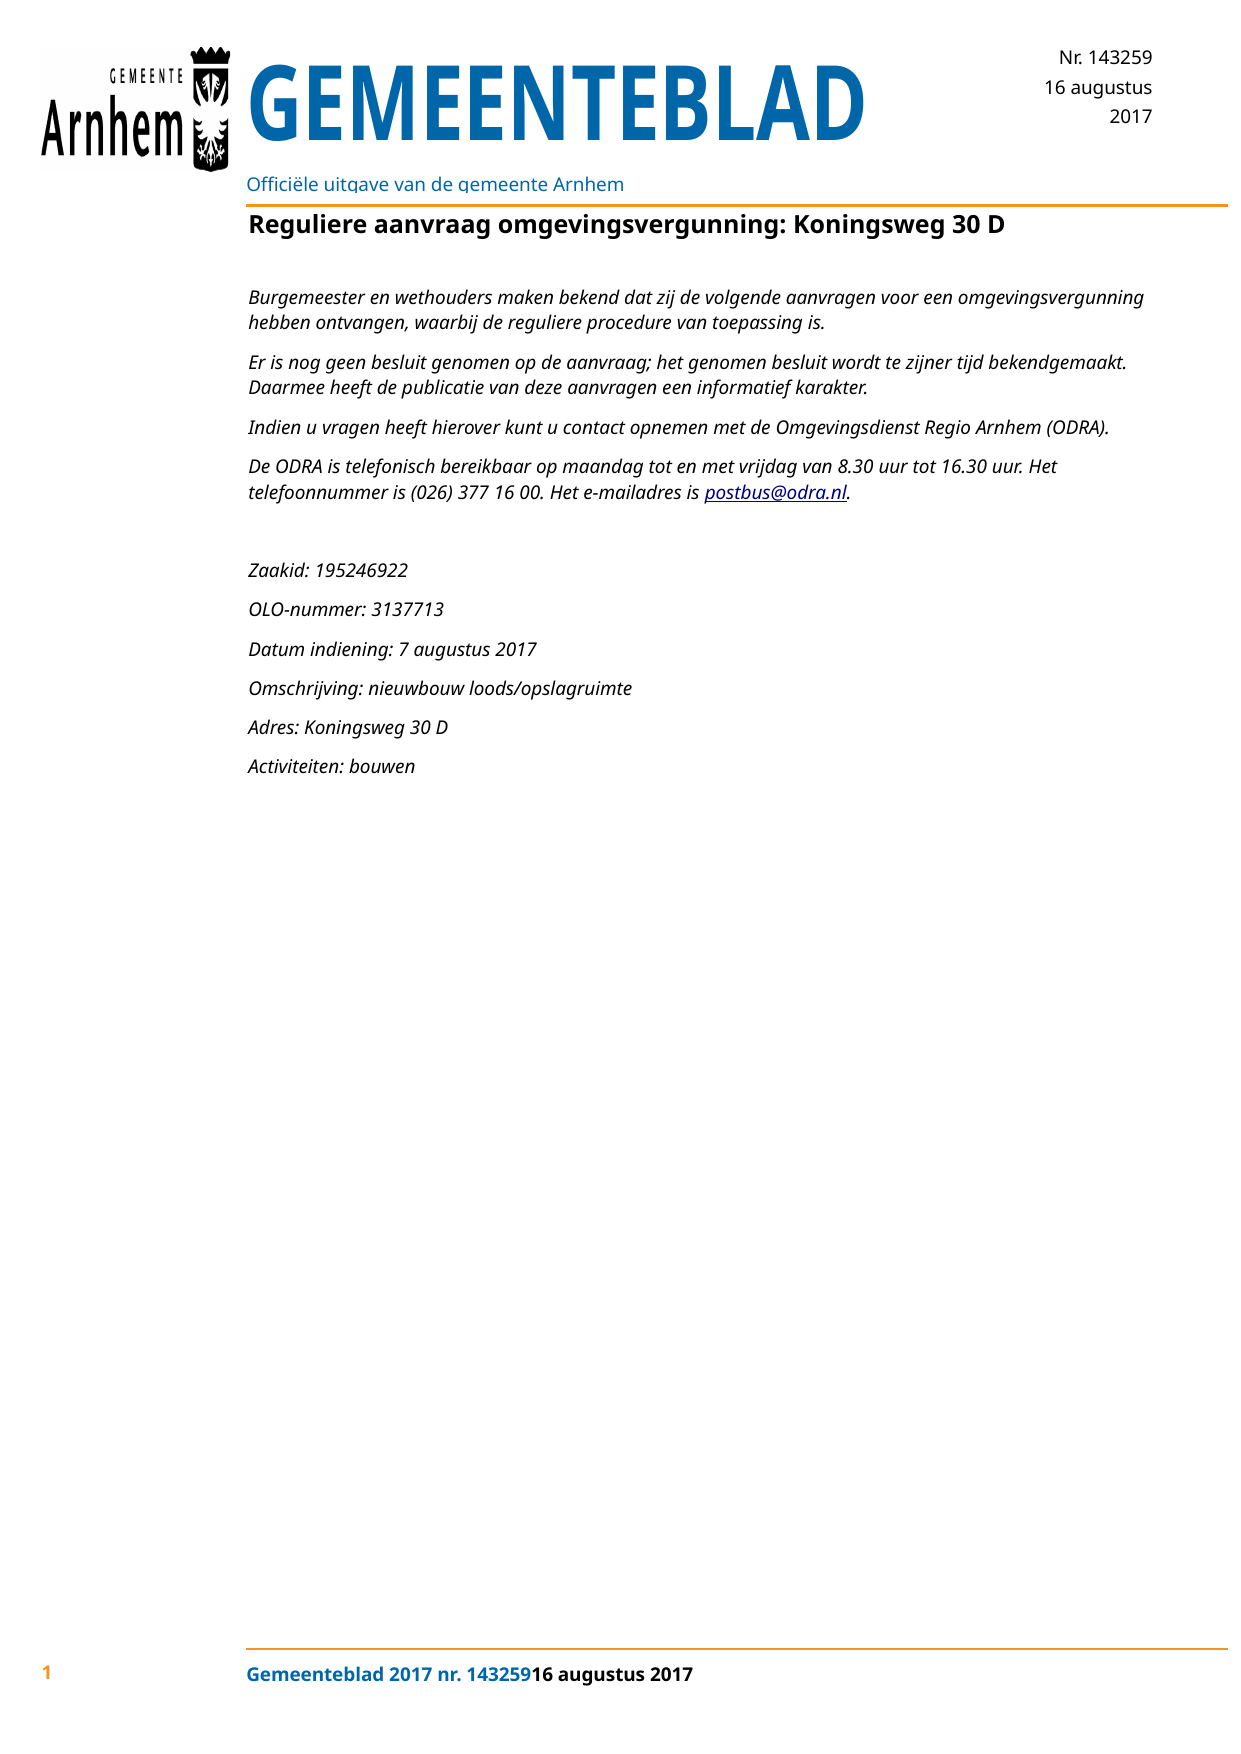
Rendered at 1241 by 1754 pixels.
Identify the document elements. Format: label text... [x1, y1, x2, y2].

text Datum indiening: 7 augustus 2017 [248, 636, 1152, 662]
text Omschrijving: nieuwbouw loods/opslagruimte [248, 675, 1152, 701]
text Burgemeester en wethouders maken bekend dat zij de volgende aanvragen voor een omgevingsvergunning hebben ontvangen, waarbij de reguliere procedure van toepassing is. [248, 284, 1152, 335]
text Er is nog geen besluit genomen op de aanvraag; het genomen besluit wordt te zijner tijd bekendgemaakt. Daarmee heeft de publicatie van deze aanvragen een informatief karakter. [248, 349, 1152, 400]
text Zaakid: 195246922 [248, 557, 1152, 583]
text Activiteiten: bouwen [248, 754, 1152, 779]
text De ODRA is telefonisch bereikbaar op maandag tot en met vrijdag van 8.30 uur tot 16.30 uur. Het telefoonnummer is (026) 377 16 00. Het e-mailadres is postbus@odra.nl. [248, 453, 1152, 504]
picture [41, 47, 231, 172]
text OLO-nummer: 3137713 [248, 597, 1152, 622]
text Indien u vragen heeft hierover kunt u contact opnemen met de Omgevingsdienst Regio Arnhem (ODRA). [248, 414, 1152, 439]
text Reguliere aanvraag omgevingsvergunning: Koningsweg 30 D [248, 207, 1152, 241]
text Adres: Koningsweg 30 D [248, 714, 1152, 740]
